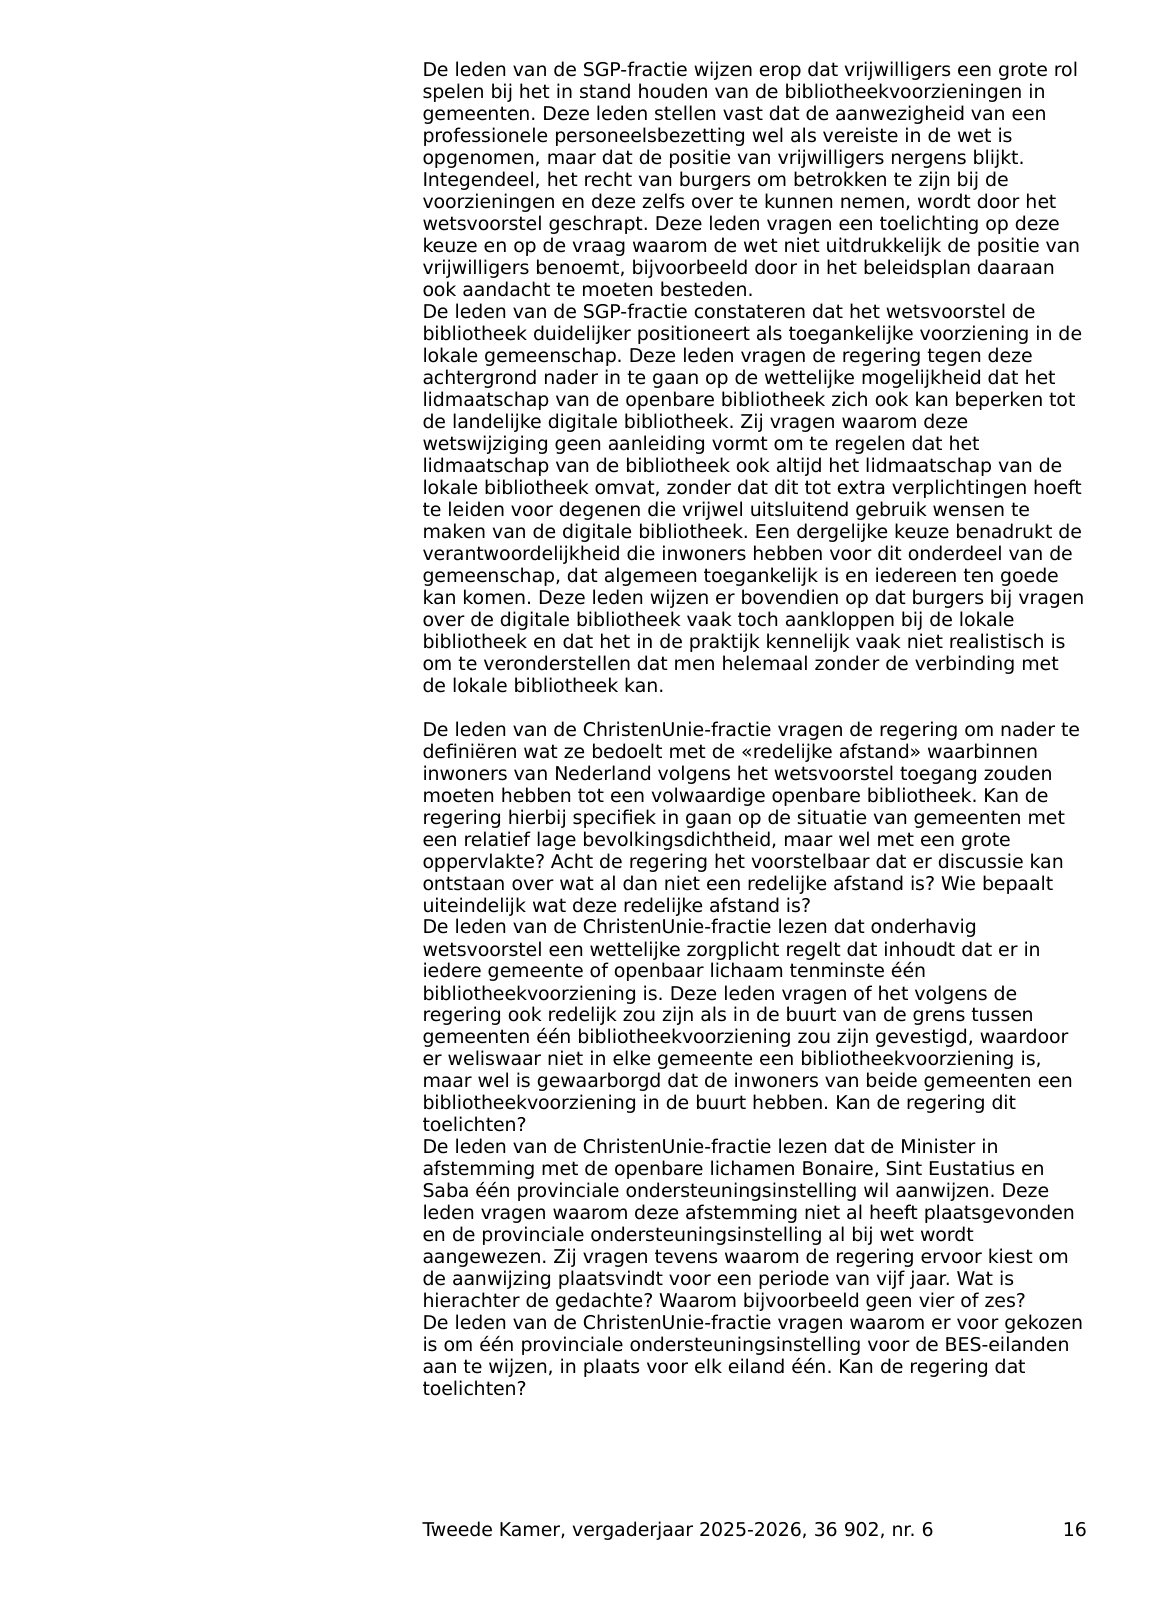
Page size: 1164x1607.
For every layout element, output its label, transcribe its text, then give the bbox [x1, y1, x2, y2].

text De leden van de ChristenUnie-fractie vragen de regering om nader te definiëren wat ze bedoelt met de «redelijke afstand» waarbinnen inwoners van Nederland volgens het wetsvoorstel toegang zouden moeten hebben tot een volwaardige openbare bibliotheek. Kan de regering hierbij specifiek in gaan op de situatie van gemeenten met een relatief lage bevolkingsdichtheid, maar wel met een grote oppervlakte? Acht de regering het voorstelbaar dat er discussie kan ontstaan over wat al dan niet een redelijke afstand is? Wie bepaalt uiteindelijk wat deze redelijke afstand is? [422, 719, 1087, 916]
text De leden van de SGP-fractie constateren dat het wetsvoorstel de bibliotheek duidelijker positioneert als toegankelijke voorziening in de lokale gemeenschap. Deze leden vragen de regering tegen deze achtergrond nader in te gaan op de wettelijke mogelijkheid dat het lidmaatschap van de openbare bibliotheek zich ook kan beperken tot de landelijke digitale bibliotheek. Zij vragen waarom deze wetswijziging geen aanleiding vormt om te regelen dat het lidmaatschap van de bibliotheek ook altijd het lidmaatschap van de lokale bibliotheek omvat, zonder dat dit tot extra verplichtingen hoeft te leiden voor degenen die vrijwel uitsluitend gebruik wensen te maken van de digitale bibliotheek. Een dergelijke keuze benadrukt de verantwoordelijkheid die inwoners hebben voor dit onderdeel van de gemeenschap, dat algemeen toegankelijk is en iedereen ten goede kan komen. Deze leden wijzen er bovendien op dat burgers bij vragen over de digitale bibliotheek vaak toch aankloppen bij de lokale bibliotheek en dat het in de praktijk kennelijk vaak niet realistisch is om te veronderstellen dat men helemaal zonder de verbinding met de lokale bibliotheek kan. [422, 301, 1087, 696]
text De leden van de SGP-fractie wijzen erop dat vrijwilligers een grote rol spelen bij het in stand houden van de bibliotheekvoorzieningen in gemeenten. Deze leden stellen vast dat de aanwezigheid van een professionele personeelsbezetting wel als vereiste in de wet is opgenomen, maar dat de positie van vrijwilligers nergens blijkt. Integendeel, het recht van burgers om betrokken te zijn bij de voorzieningen en deze zelfs over te kunnen nemen, wordt door het wetsvoorstel geschrapt. Deze leden vragen een toelichting op deze keuze en op de vraag waarom de wet niet uitdrukkelijk de positie van vrijwilligers benoemt, bijvoorbeeld door in het beleidsplan daaraan ook aandacht te moeten besteden. [422, 59, 1087, 301]
text De leden van de ChristenUnie-fractie lezen dat onderhavig wetsvoorstel een wettelijke zorgplicht regelt dat inhoudt dat er in iedere gemeente of openbaar lichaam tenminste één bibliotheekvoorziening is. Deze leden vragen of het volgens de regering ook redelijk zou zijn als in de buurt van de grens tussen gemeenten één bibliotheekvoorziening zou zijn gevestigd, waardoor er weliswaar niet in elke gemeente een bibliotheekvoorziening is, maar wel is gewaarborgd dat de inwoners van beide gemeenten een bibliotheekvoorziening in de buurt hebben. Kan de regering dit toelichten? [422, 916, 1087, 1136]
text De leden van de ChristenUnie-fractie lezen dat de Minister in afstemming met de openbare lichamen Bonaire, Sint Eustatius en Saba één provinciale ondersteuningsinstelling wil aanwijzen. Deze leden vragen waarom deze afstemming niet al heeft plaatsgevonden en de provinciale ondersteuningsinstelling al bij wet wordt aangewezen. Zij vragen tevens waarom de regering ervoor kiest om de aanwijzing plaatsvindt voor een periode van vijf jaar. Wat is hierachter de gedachte? Waarom bijvoorbeeld geen vier of zes? [422, 1136, 1087, 1312]
text De leden van de ChristenUnie-fractie vragen waarom er voor gekozen is om één provinciale ondersteuningsinstelling voor de BES-eilanden aan te wijzen, in plaats voor elk eiland één. Kan de regering dat toelichten? [422, 1312, 1087, 1400]
